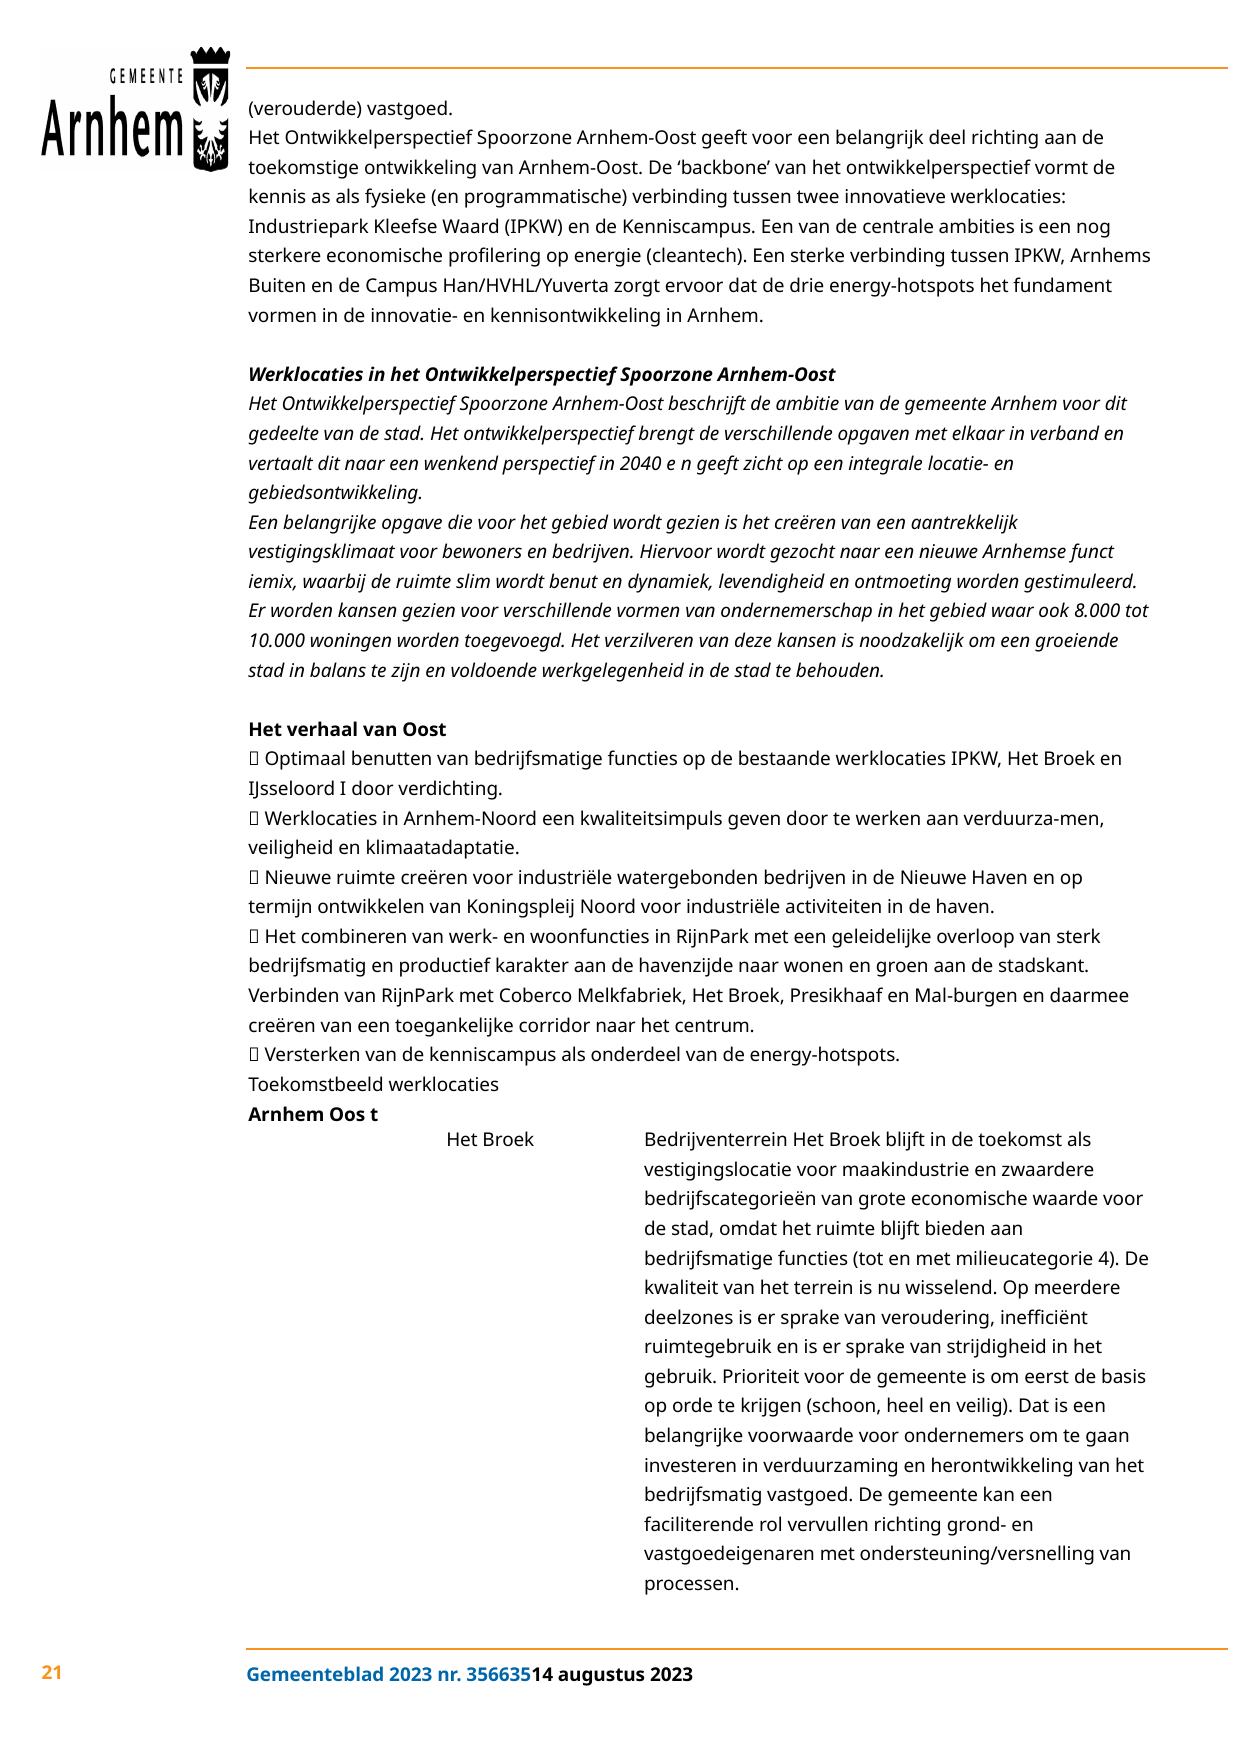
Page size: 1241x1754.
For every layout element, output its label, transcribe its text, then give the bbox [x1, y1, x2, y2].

table_cell Het Broek [446, 1126, 644, 1596]
text  Het combineren van werk- en woonfuncties in RijnPark met een geleidelijke overloop van sterk bedrijfsmatig en productief karakter aan de havenzijde naar wonen en groen aan de stadskant. Verbinden van RijnPark met Coberco Melkfabriek, Het Broek, Presikhaaf en Mal-burgen en daarmee creëren van een toegankelijke corridor naar het centrum. [248, 923, 1152, 1038]
text Het Ontwikkelperspectief Spoorzone Arnhem-Oost beschrijft de ambitie van de gemeente Arnhem voor dit gedeelte van de stad. Het ontwikkelperspectief brengt de verschillende opgaven met elkaar in verband en vertaalt dit naar een wenkend perspectief in 2040 e n geeft zicht op een integrale locatie- en gebiedsontwikkeling. [248, 391, 1152, 505]
text  Nieuwe ruimte creëren voor industriële watergebonden bedrijven in de Nieuwe Haven en op termijn ontwikkelen van Koningspleij Noord voor industriële activiteiten in de haven. [248, 864, 1152, 919]
text Het verhaal van Oost [248, 716, 1152, 742]
text Een belangrijke opgave die voor het gebied wordt gezien is het creëren van een aantrekkelijk vestigingsklimaat voor bewoners en bedrijven. Hiervoor wordt gezocht naar een nieuwe Arnhemse funct iemix, waarbij de ruimte slim wordt benut en dynamiek, levendigheid en ontmoeting worden gestimuleerd. Er worden kansen gezien voor verschillende vormen van ondernemerschap in het gebied waar ook 8.000 tot 10.000 woningen worden toegevoegd. Het verzilveren van deze kansen is noodzakelijk om een groeiende stad in balans te zijn en voldoende werkgelegenheid in de stad te behouden. [248, 509, 1152, 683]
text (verouderde) vastgoed. [248, 95, 1152, 121]
text  Versterken van de kenniscampus als onderdeel van de energy-hotspots. [248, 1041, 1152, 1067]
picture [41, 47, 231, 172]
text  Werklocaties in Arnhem-Noord een kwaliteitsimpuls geven door te werken aan verduurza-men, veiligheid en klimaatadaptatie. [248, 805, 1152, 860]
text Toekomstbeeld werklocaties [248, 1071, 1152, 1097]
table_header Arnhem Oos t [248, 1101, 446, 1126]
table_cell [248, 1126, 446, 1596]
text Het Ontwikkelperspectief Spoorzone Arnhem-Oost geeft voor een belangrijk deel richting aan de toekomstige ontwikkeling van Arnhem-Oost. De ‘backbone’ van het ontwikkelperspectief vormt de kennis as als fysieke (en programmatische) verbinding tussen twee innovatieve werklocaties: Industriepark Kleefse Waard (IPKW) en de Kenniscampus. Een van de centrale ambities is een nog sterkere economische profilering op energie (cleantech). Een sterke verbinding tussen IPKW, Arnhems Buiten en de Campus Han/HVHL/Yuverta zorgt ervoor dat de drie energy-hotspots het fundament vormen in de innovatie- en kennisontwikkeling in Arnhem. [248, 124, 1152, 328]
text Werklocaties in het Ontwikkelperspectief Spoorzone Arnhem-Oost [248, 361, 1152, 387]
table_cell Bedrijventerrein Het Broek blijft in de toekomst als vestigingslocatie voor maakindustrie en zwaardere bedrijfscategorieën van grote economische waarde voor de stad, omdat het ruimte blijft bieden aan bedrijfsmatige functies (tot en met milieucategorie 4). De kwaliteit van het terrein is nu wisselend. Op meerdere deelzones is er sprake van veroudering, inefficiënt ruimtegebruik en is er sprake van strijdigheid in het gebruik. Prioriteit voor de gemeente is om eerst de basis op orde te krijgen (schoon, heel en veilig). Dat is een belangrijke voorwaarde voor ondernemers om te gaan investeren in verduurzaming en herontwikkeling van het bedrijfsmatig vastgoed. De gemeente kan een faciliterende rol vervullen richting grond- en vastgoedeigenaren met ondersteuning/versnelling van processen. [644, 1126, 1152, 1596]
text  Optimaal benutten van bedrijfsmatige functies op de bestaande werklocaties IPKW, Het Broek en IJsseloord I door verdichting. [248, 746, 1152, 801]
